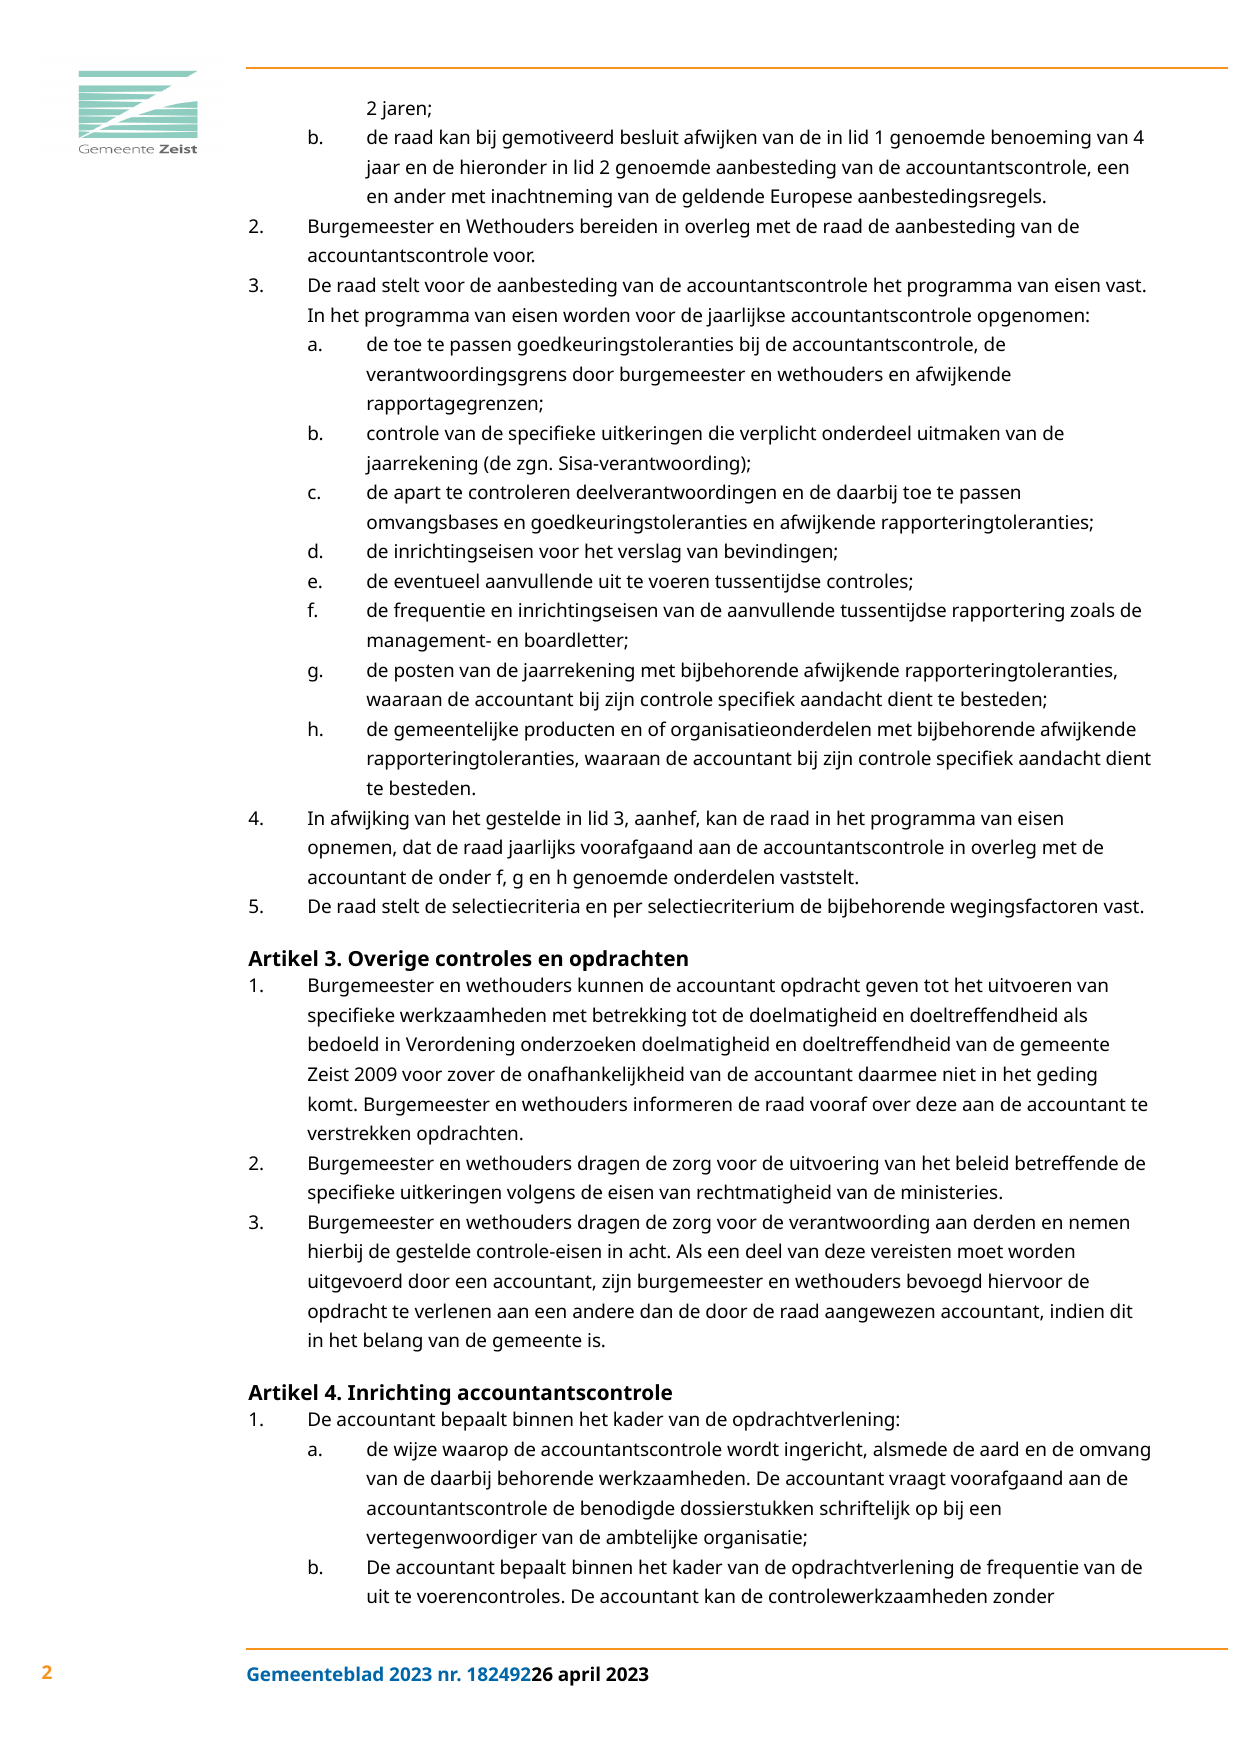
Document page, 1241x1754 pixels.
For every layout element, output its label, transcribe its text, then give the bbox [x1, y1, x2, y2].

list De accountant bepaalt binnen het kader van de opdrachtverlening: [248, 1406, 1152, 1432]
list de frequentie en inrichtingseisen van de aanvullende tussentijdse rapportering zoals de management- en boardletter; [307, 598, 1152, 653]
list Burgemeester en Wethouders bereiden in overleg met de raad de aanbesteding van de accountantscontrole voor. [248, 213, 1152, 268]
list De raad stelt de selectiecriteria en per selectiecriterium de bijbehorende wegingsfactoren vast. [248, 893, 1152, 919]
list Burgemeester en wethouders dragen de zorg voor de verantwoording aan derden en nemen hierbij de gestelde controle-eisen in acht. Als een deel van deze vereisten moet worden uitgevoerd door een accountant, zijn burgemeester en wethouders bevoegd hiervoor de opdracht te verlenen aan een andere dan de door de raad aangewezen accountant, indien dit in het belang van de gemeente is. [248, 1209, 1152, 1353]
text Artikel 4. Inrichting accountantscontrole [248, 1378, 1152, 1406]
list de eventueel aanvullende uit te voeren tussentijdse controles; [307, 568, 1152, 594]
picture [41, 47, 231, 172]
list Burgemeester en wethouders kunnen de accountant opdracht geven tot het uitvoeren van specifieke werkzaamheden met betrekking tot de doelmatigheid en doeltreffendheid als bedoeld in Verordening onderzoeken doelmatigheid en doeltreffendheid van de gemeente Zeist 2009 voor zover de onafhankelijkheid van de accountant daarmee niet in het geding komt. Burgemeester en wethouders informeren de raad vooraf over deze aan de accountant te verstrekken opdrachten. [248, 972, 1152, 1146]
list de wijze waarop de accountantscontrole wordt ingericht, alsmede de aard en de omvang van de daarbij behorende werkzaamheden. De accountant vraagt voorafgaand aan de accountantscontrole de benodigde dossierstukken schriftelijk op bij een vertegenwoordiger van de ambtelijke organisatie; [307, 1436, 1152, 1550]
list de apart te controleren deelverantwoordingen en de daarbij toe te passen omvangsbases en goedkeuringstoleranties en afwijkende rapporteringtoleranties; [307, 479, 1152, 535]
list De accountant bepaalt binnen het kader van de opdrachtverlening de frequentie van de uit te voerencontroles. De accountant kan de controlewerkzaamheden zonder [307, 1554, 1152, 1609]
list de inrichtingseisen voor het verslag van bevindingen; [307, 538, 1152, 564]
list de posten van de jaarrekening met bijbehorende afwijkende rapporteringtoleranties, waaraan de accountant bij zijn controle specifiek aandacht dient te besteden; [307, 657, 1152, 712]
list de gemeentelijke producten en of organisatieonderdelen met bijbehorende afwijkende rapporteringtoleranties, waaraan de accountant bij zijn controle specifiek aandacht dient te besteden. [307, 716, 1152, 801]
list controle van de specifieke uitkeringen die verplicht onderdeel uitmaken van de jaarrekening (de zgn. Sisa-verantwoording); [307, 420, 1152, 476]
text Artikel 3. Overige controles en opdrachten [248, 944, 1152, 972]
list In afwijking van het gestelde in lid 3, aanhef, kan de raad in het programma van eisen opnemen, dat de raad jaarlijks voorafgaand aan de accountantscontrole in overleg met de accountant de onder f, g en h genoemde onderdelen vaststelt. [248, 805, 1152, 890]
list Burgemeester en wethouders dragen de zorg voor de uitvoering van het beleid betreffende de specifieke uitkeringen volgens de eisen van rechtmatigheid van de ministeries. [248, 1150, 1152, 1205]
list de toe te passen goedkeuringstoleranties bij de accountantscontrole, de verantwoordingsgrens door burgemeester en wethouders en afwijkende rapportagegrenzen; [307, 331, 1152, 416]
list 2 jaren; [307, 95, 1152, 121]
list De raad stelt voor de aanbesteding van de accountantscontrole het programma van eisen vast. In het programma van eisen worden voor de jaarlijkse accountantscontrole opgenomen: [248, 272, 1152, 328]
list de raad kan bij gemotiveerd besluit afwijken van de in lid 1 genoemde benoeming van 4 jaar en de hieronder in lid 2 genoemde aanbesteding van de accountantscontrole, een en ander met inachtneming van de geldende Europese aanbestedingsregels. [307, 124, 1152, 209]
